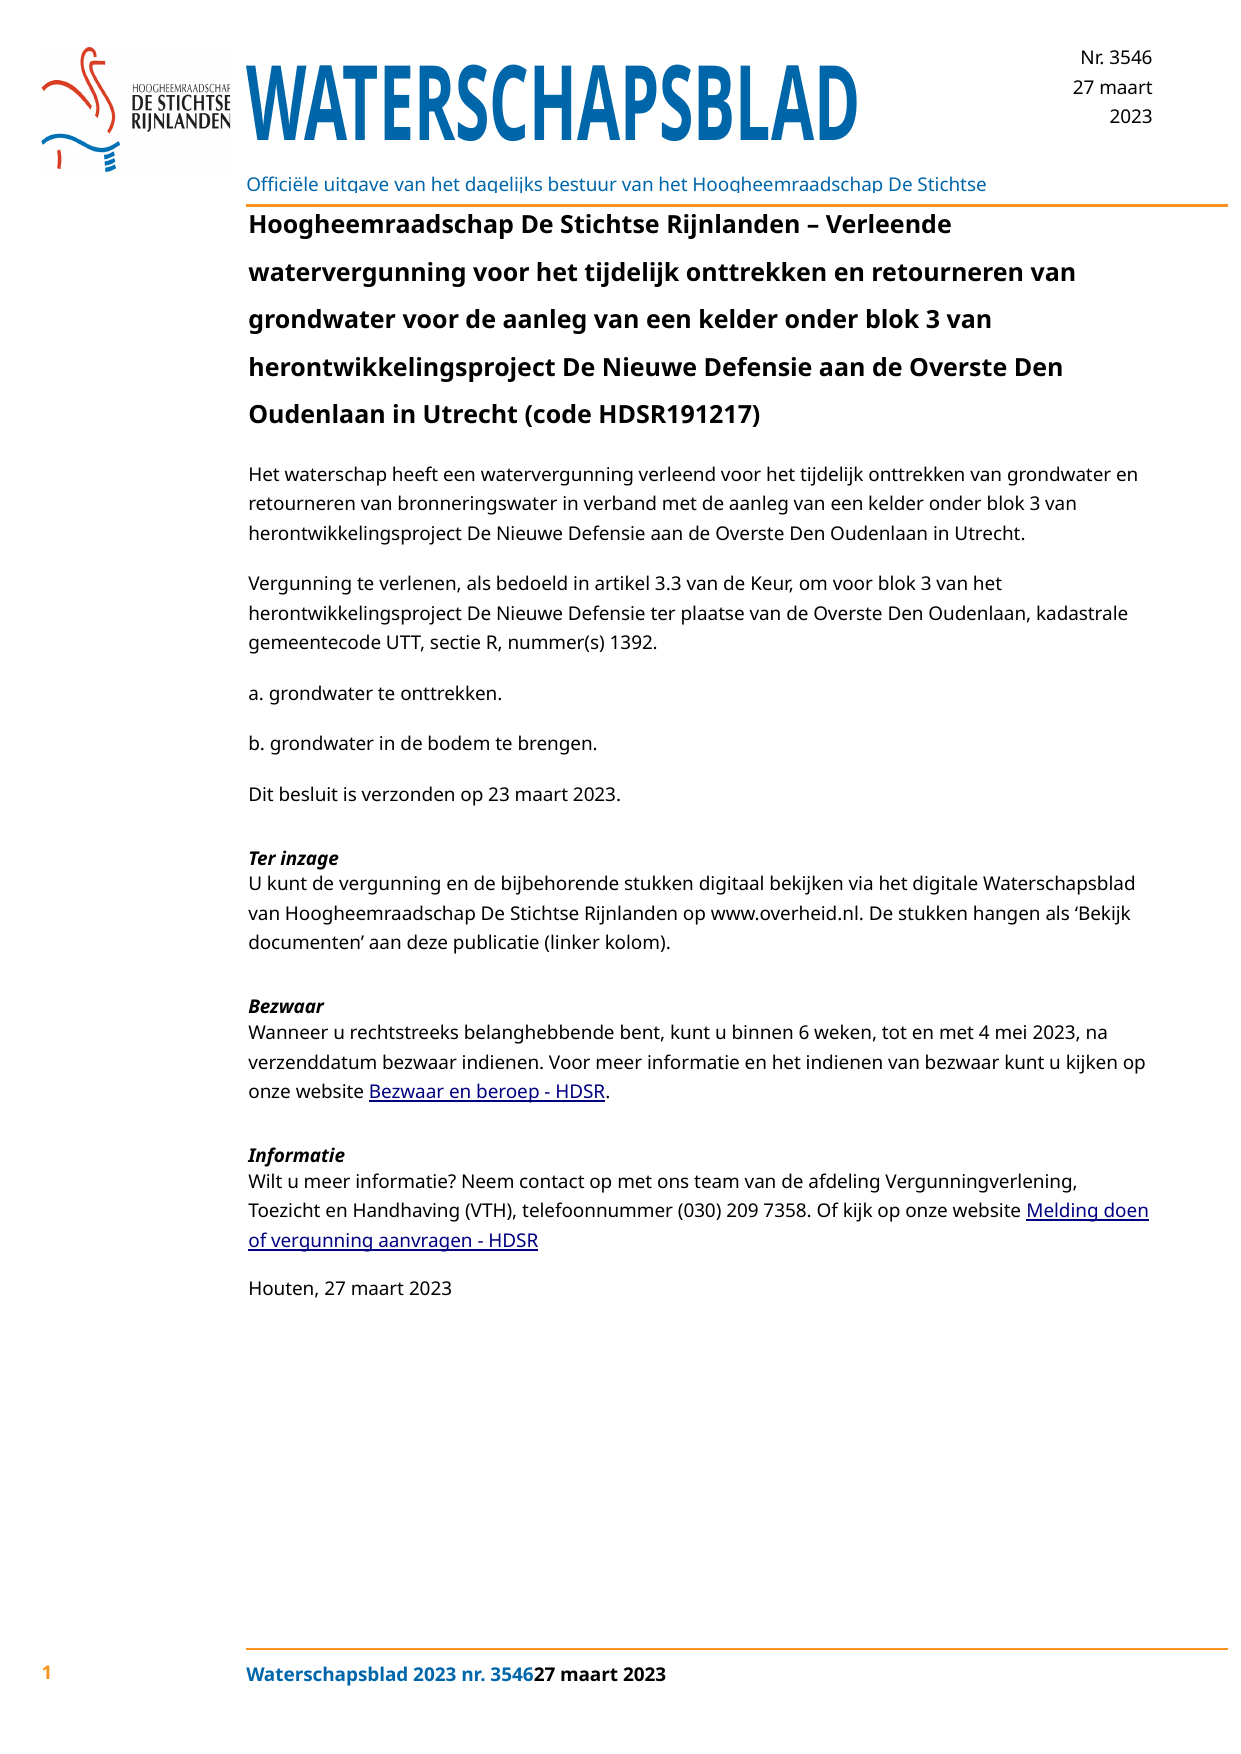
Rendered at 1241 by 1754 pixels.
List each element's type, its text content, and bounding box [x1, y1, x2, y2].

picture [41, 47, 231, 172]
text Ter inzage [248, 845, 1152, 870]
text Bezwaar [248, 993, 1152, 1019]
text b. grondwater in de bodem te brengen. [248, 730, 1152, 756]
text Wilt u meer informatie? Neem contact op met ons team van de afdeling Vergunningverlening, Toezicht en Handhaving (VTH), telefoonnummer (030) 209 7358. Of kijk op onze website Melding doen of vergunning aanvragen - HDSR [248, 1168, 1152, 1253]
text Dit besluit is verzonden op 23 maart 2023. [248, 781, 1152, 806]
text Hoogheemraadschap De Stichtse Rijnlanden – Verleende watervergunning voor het tijdelijk onttrekken en retourneren van grondwater voor de aanleg van een kelder onder blok 3 van herontwikkelingsproject De Nieuwe Defensie aan de Overste Den Oudenlaan in Utrecht (code HDSR191217) [248, 207, 1152, 431]
text Vergunning te verlenen, als bedoeld in artikel 3.3 van de Keur, om voor blok 3 van het herontwikkelingsproject De Nieuwe Defensie ter plaatse van de Overste Den Oudenlaan, kadastrale gemeentecode UTT, sectie R, nummer(s) 1392. [248, 570, 1152, 655]
text Houten, 27 maart 2023 [248, 1275, 1152, 1301]
text Wanneer u rechtstreeks belanghebbende bent, kunt u binnen 6 weken, tot en met 4 mei 2023, na verzenddatum bezwaar indienen. Voor meer informatie en het indienen van bezwaar kunt u kijken op onze website Bezwaar en beroep - HDSR. [248, 1019, 1152, 1104]
text Informatie [248, 1142, 1152, 1168]
text Het waterschap heeft een watervergunning verleend voor het tijdelijk onttrekken van grondwater en retourneren van bronneringswater in verband met de aanleg van een kelder onder blok 3 van herontwikkelingsproject De Nieuwe Defensie aan de Overste Den Oudenlaan in Utrecht. [248, 461, 1152, 546]
text U kunt de vergunning en de bijbehorende stukken digitaal bekijken via het digitale Waterschapsblad van Hoogheemraadschap De Stichtse Rijnlanden op www.overheid.nl. De stukken hangen als ‘Bekijk documenten’ aan deze publicatie (linker kolom). [248, 870, 1152, 955]
text a. grondwater te onttrekken. [248, 680, 1152, 706]
